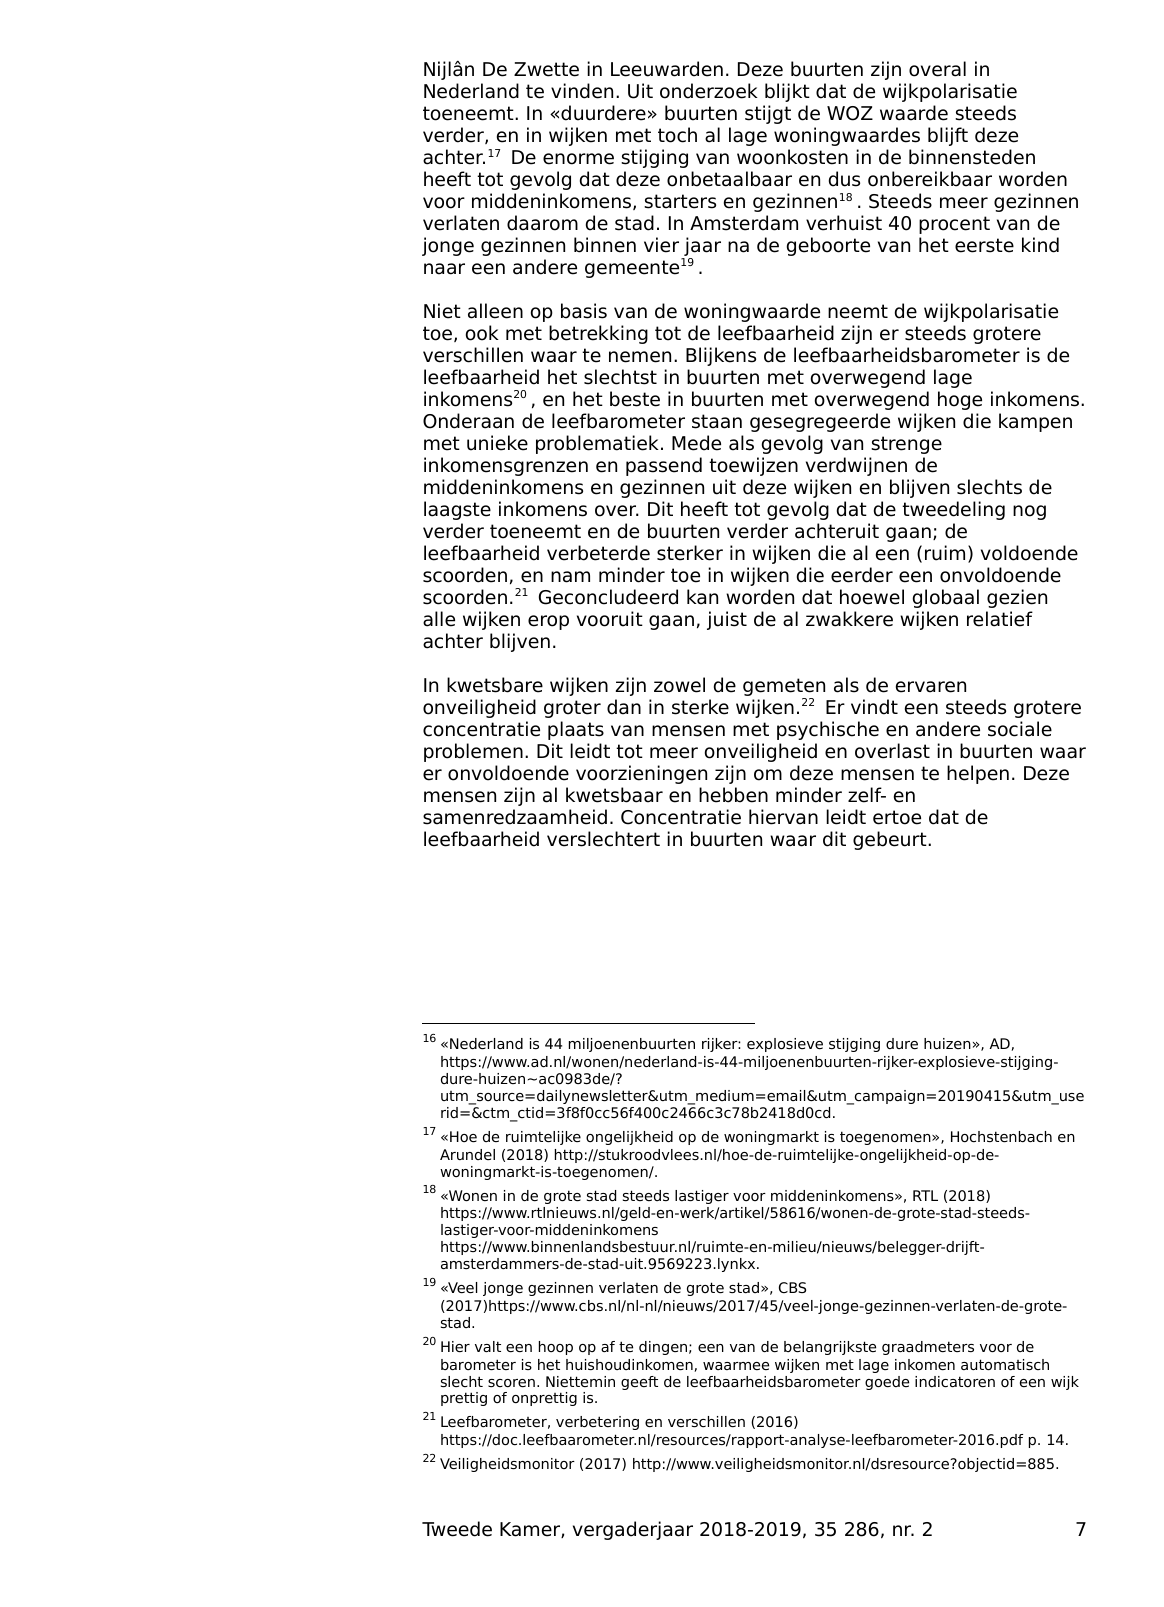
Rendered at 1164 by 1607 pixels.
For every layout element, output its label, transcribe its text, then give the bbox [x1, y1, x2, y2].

text «Wonen in de grote stad steeds lastiger voor middeninkomens», RTL (2018) https://www.rtlnieuws.nl/geld-en-werk/artikel/58616/wonen-de-grote-stad-steeds-lastiger-voor-middeninkomens https://www.binnenlandsbestuur.nl/ruimte-en-milieu/nieuws/belegger-drijft-amsterdammers-de-stad-uit.9569223.lynkx. [422, 1183, 1087, 1273]
text «Veel jonge gezinnen verlaten de grote stad», CBS (2017)https://www.cbs.nl/nl-nl/nieuws/2017/45/veel-jonge-gezinnen-verlaten-de-grote-stad. [422, 1276, 1087, 1332]
text Hier valt een hoop op af te dingen; een van de belangrijkste graadmeters voor de barometer is het huishoudinkomen, waarmee wijken met lage inkomen automatisch slecht scoren. Niettemin geeft de leefbaarheidsbarometer goede indicatoren of een wijk prettig of onprettig is. [422, 1335, 1087, 1407]
text Veiligheidsmonitor (2017) http://www.veiligheidsmonitor.nl/dsresource?objectid=885. [422, 1452, 1087, 1474]
text In kwetsbare wijken zijn zowel de gemeten als de ervaren onveiligheid groter dan in sterke wijken. Er vindt een steeds grotere concentratie plaats van mensen met psychische en andere sociale problemen. Dit leidt tot meer onveiligheid en overlast in buurten waar er onvoldoende voorzieningen zijn om deze mensen te helpen. Deze mensen zijn al kwetsbaar en hebben minder zelf- en samenredzaamheid. Concentratie hiervan leidt ertoe dat de leefbaarheid verslechtert in buurten waar dit gebeurt. [422, 675, 1087, 851]
text Leefbarometer, verbetering en verschillen (2016) https://doc.leefbaarometer.nl/resources/rapport-analyse-leefbarometer-2016.pdf p. 14. [422, 1410, 1087, 1449]
text Niet alleen op basis van de woningwaarde neemt de wijkpolarisatie toe, ook met betrekking tot de leefbaarheid zijn er steeds grotere verschillen waar te nemen. Blijkens de leefbaarheidsbarometer is de leefbaarheid het slechtst in buurten met overwegend lage inkomens, en het beste in buurten met overwegend hoge inkomens. Onderaan de leefbarometer staan gesegregeerde wijken die kampen met unieke problematiek. Mede als gevolg van strenge inkomensgrenzen en passend toewijzen verdwijnen de middeninkomens en gezinnen uit deze wijken en blijven slechts de laagste inkomens over. Dit heeft tot gevolg dat de tweedeling nog verder toeneemt en de buurten verder achteruit gaan; de leefbaarheid verbeterde sterker in wijken die al een (ruim) voldoende scoorden, en nam minder toe in wijken die eerder een onvoldoende scoorden. Geconcludeerd kan worden dat hoewel globaal gezien alle wijken erop vooruit gaan, juist de al zwakkere wijken relatief achter blijven. [422, 301, 1087, 653]
text «Nederland is 44 miljoenenbuurten rijker: explosieve stijging dure huizen», AD, https://www.ad.nl/wonen/nederland-is-44-miljoenenbuurten-rijker-explosieve-stijging-dure-huizen~ac0983de/?utm_source=dailynewsletter&utm_medium=email&utm_campaign=20190415&utm_userid=&ctm_ctid=3f8f0cc56f400c2466c3c78b2418d0cd. [422, 1032, 1087, 1122]
text «Hoe de ruimtelijke ongelijkheid op de woningmarkt is toegenomen», Hochstenbach en Arundel (2018) http://stukroodvlees.nl/hoe-de-ruimtelijke-ongelijkheid-op-de-woningmarkt-is-toegenomen/. [422, 1125, 1087, 1181]
text Nijlân De Zwette in Leeuwarden. Deze buurten zijn overal in Nederland te vinden. Uit onderzoek blijkt dat de wijkpolarisatie toeneemt. In «duurdere» buurten stijgt de WOZ waarde steeds verder, en in wijken met toch al lage woningwaardes blijft deze achter. De enorme stijging van woonkosten in de binnensteden heeft tot gevolg dat deze onbetaalbaar en dus onbereikbaar worden voor middeninkomens, starters en gezinnen. Steeds meer gezinnen verlaten daarom de stad. In Amsterdam verhuist 40 procent van de jonge gezinnen binnen vier jaar na de geboorte van het eerste kind naar een andere gemeente. [422, 59, 1087, 279]
